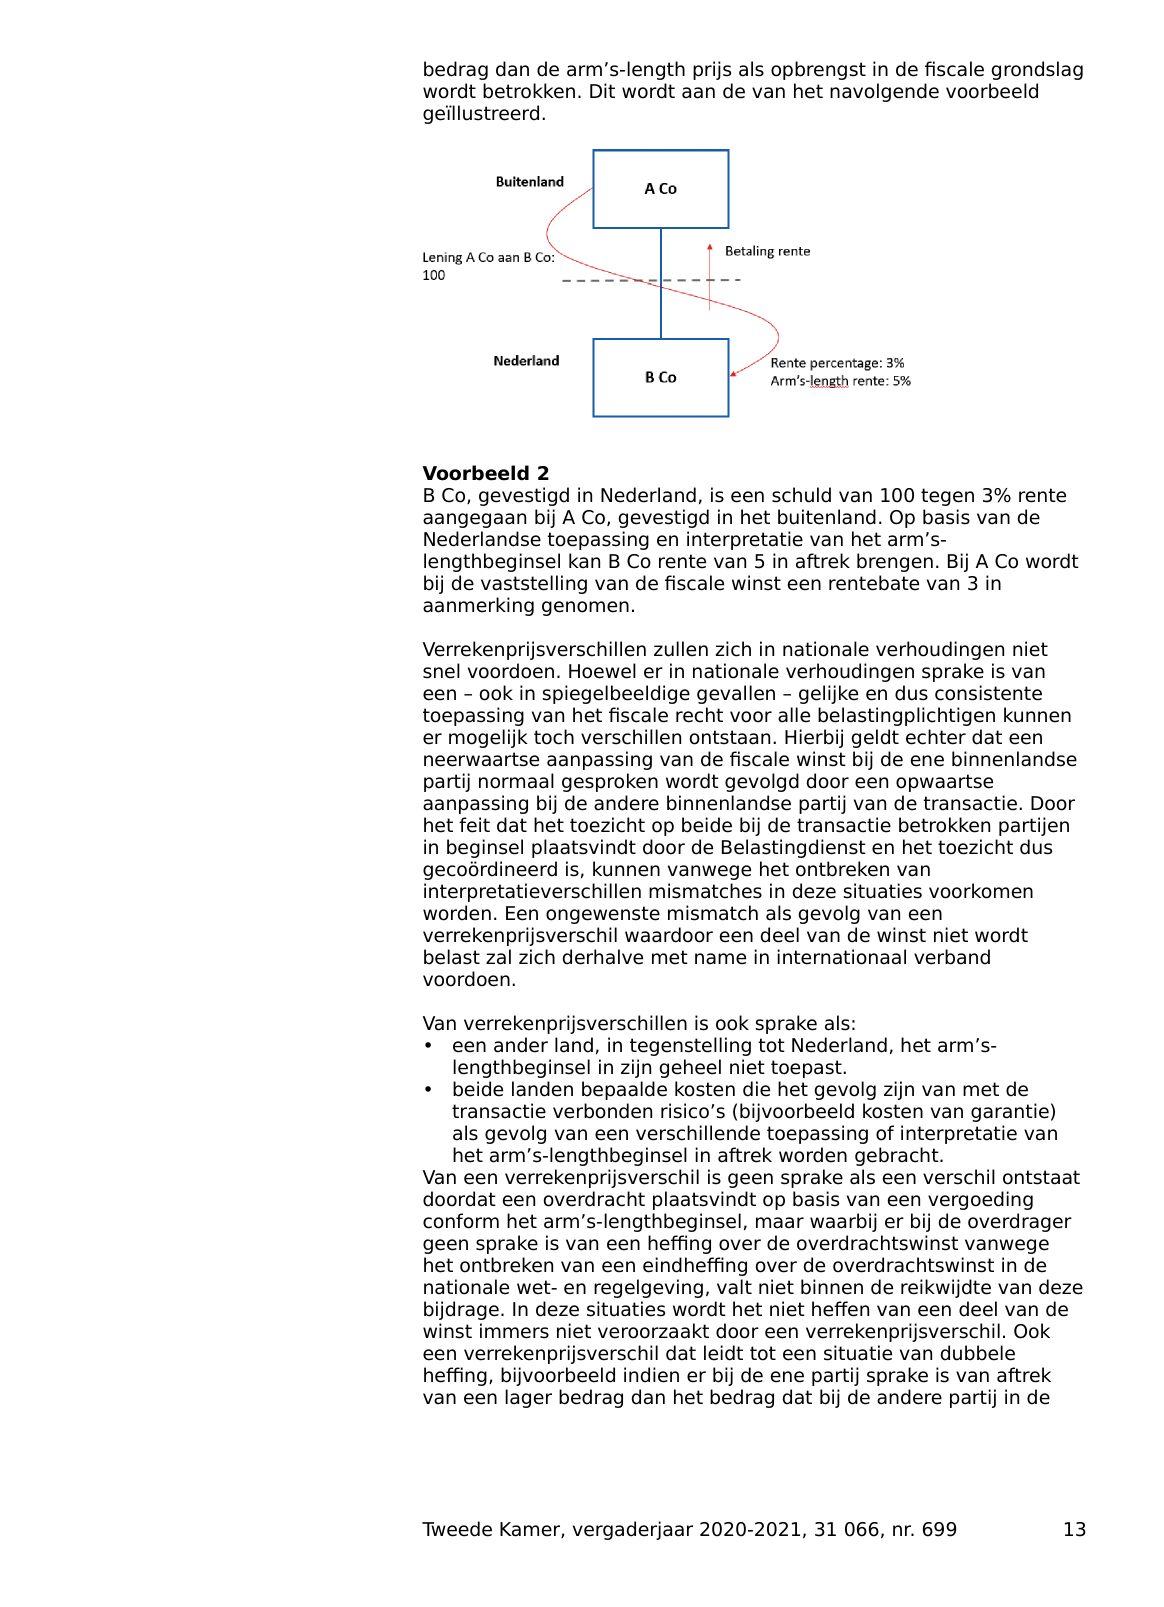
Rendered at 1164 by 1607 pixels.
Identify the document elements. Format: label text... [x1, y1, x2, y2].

text Voorbeeld 2 [422, 463, 1087, 485]
picture [422, 147, 913, 419]
text bedrag dan de arm’s-length prijs als opbrengst in de fiscale grondslag wordt betrokken. Dit wordt aan de van het navolgende voorbeeld geïllustreerd. [422, 59, 1087, 125]
text • beide landen bepaalde kosten die het gevolg zijn van met de transactie verbonden risico’s (bijvoorbeeld kosten van garantie) als gevolg van een verschillende toepassing of interpretatie van het arm’s-lengthbeginsel in aftrek worden gebracht. [422, 1079, 1087, 1167]
text Verrekenprijsverschillen zullen zich in nationale verhoudingen niet snel voordoen. Hoewel er in nationale verhoudingen sprake is van een – ook in spiegelbeeldige gevallen – gelijke en dus consistente toepassing van het fiscale recht voor alle belastingplichtigen kunnen er mogelijk toch verschillen ontstaan. Hierbij geldt echter dat een neerwaartse aanpassing van de fiscale winst bij de ene binnenlandse partij normaal gesproken wordt gevolgd door een opwaartse aanpassing bij de andere binnenlandse partij van de transactie. Door het feit dat het toezicht op beide bij de transactie betrokken partijen in beginsel plaatsvindt door de Belastingdienst en het toezicht dus gecoördineerd is, kunnen vanwege het ontbreken van interpretatieverschillen mismatches in deze situaties voorkomen worden. Een ongewenste mismatch als gevolg van een verrekenprijsverschil waardoor een deel van de winst niet wordt belast zal zich derhalve met name in internationaal verband voordoen. [422, 639, 1087, 991]
text Van een verrekenprijsverschil is geen sprake als een verschil ontstaat doordat een overdracht plaatsvindt op basis van een vergoeding conform het arm’s-lengthbeginsel, maar waarbij er bij de overdrager geen sprake is van een heffing over de overdrachtswinst vanwege het ontbreken van een eindheffing over de overdrachtswinst in de nationale wet- en regelgeving, valt niet binnen de reikwijdte van deze bijdrage. In deze situaties wordt het niet heffen van een deel van de winst immers niet veroorzaakt door een verrekenprijsverschil. Ook een verrekenprijsverschil dat leidt tot een situatie van dubbele heffing, bijvoorbeeld indien er bij de ene partij sprake is van aftrek van een lager bedrag dan het bedrag dat bij de andere partij in de [422, 1167, 1087, 1408]
text • een ander land, in tegenstelling tot Nederland, het arm’s-lengthbeginsel in zijn geheel niet toepast. [422, 1035, 1087, 1079]
text Van verrekenprijsverschillen is ook sprake als: [422, 1013, 1087, 1035]
text B Co, gevestigd in Nederland, is een schuld van 100 tegen 3% rente aangegaan bij A Co, gevestigd in het buitenland. Op basis van de Nederlandse toepassing en interpretatie van het arm’s-lengthbeginsel kan B Co rente van 5 in aftrek brengen. Bij A Co wordt bij de vaststelling van de fiscale winst een rentebate van 3 in aanmerking genomen. [422, 485, 1087, 617]
